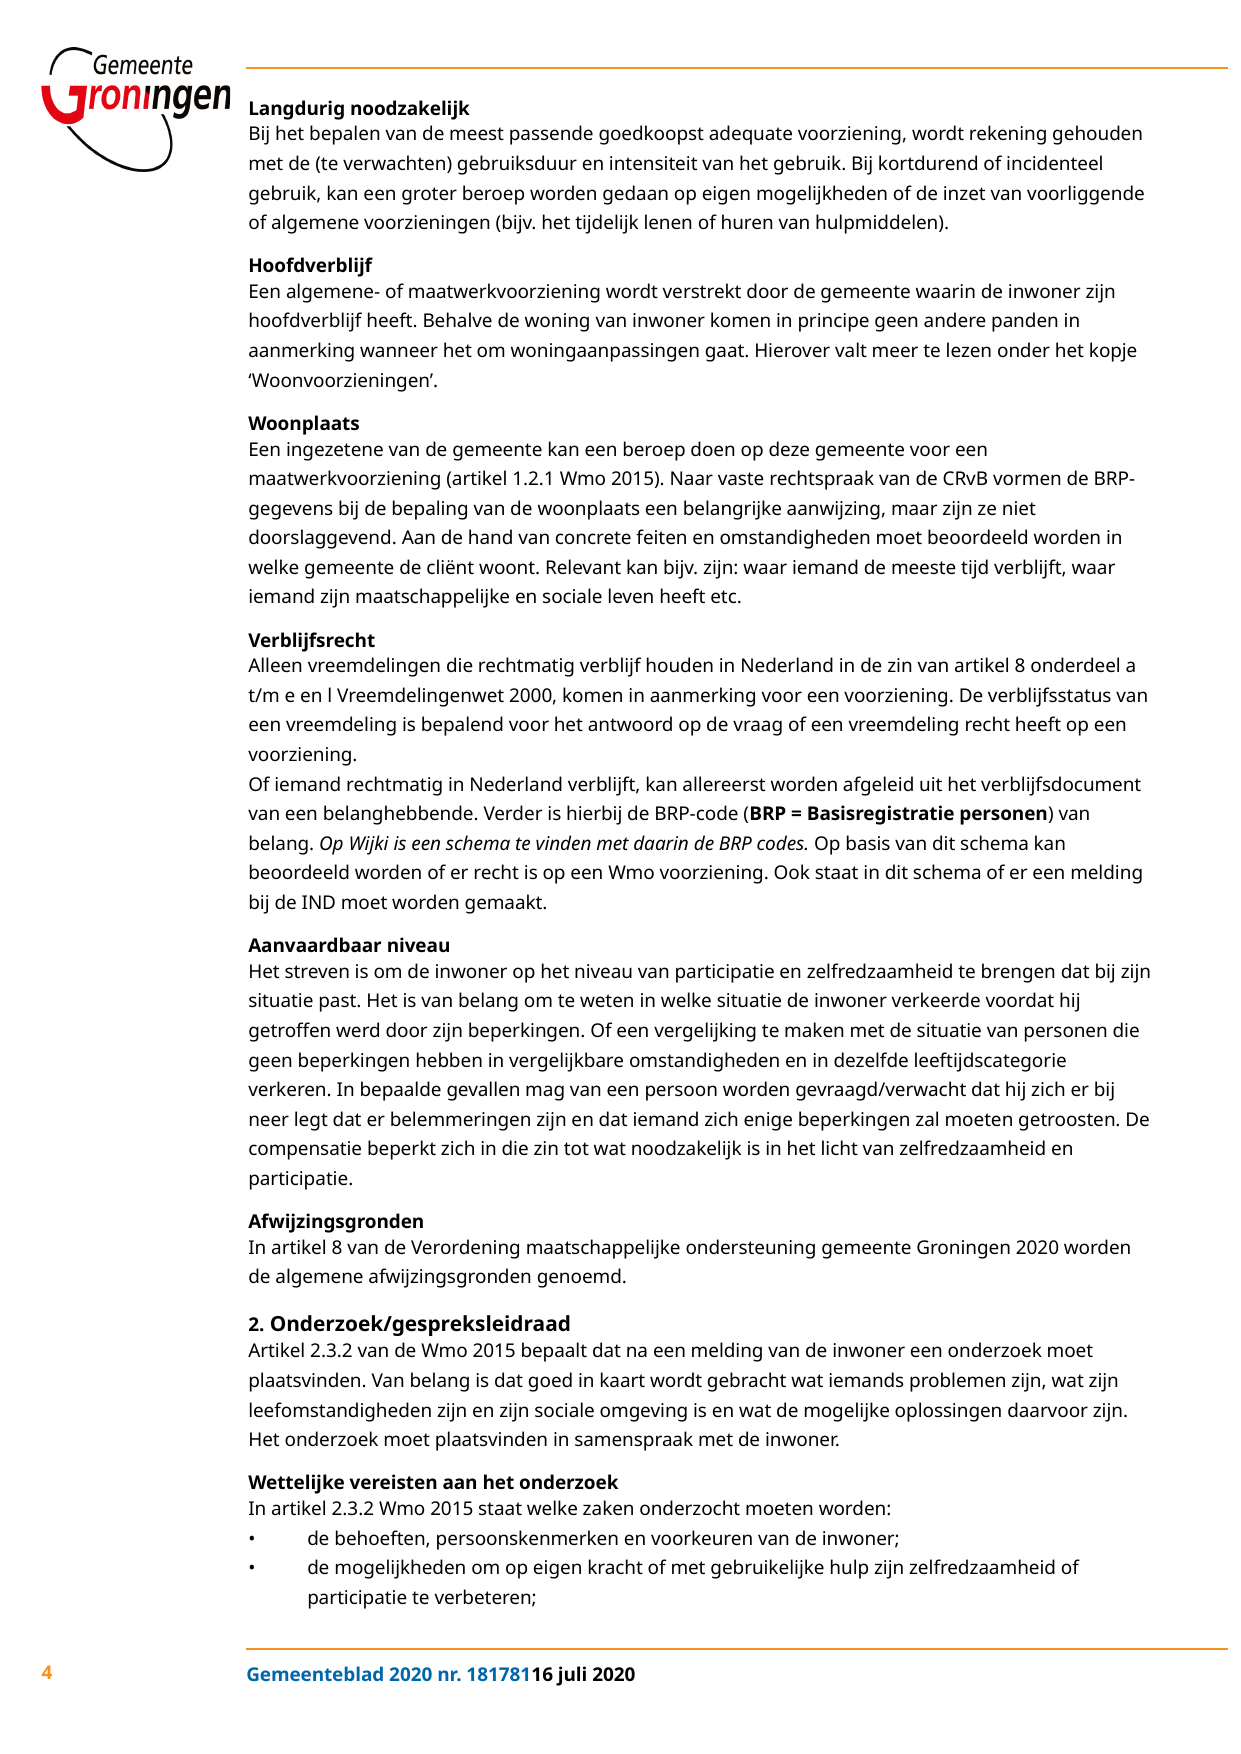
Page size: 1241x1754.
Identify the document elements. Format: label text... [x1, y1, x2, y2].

list de mogelijkheden om op eigen kracht of met gebruikelijke hulp zijn zelfredzaamheid of participatie te verbeteren; [248, 1554, 1152, 1610]
text 2. Onderzoek/gespreksleidraad [248, 1309, 1152, 1338]
text Verblijfsrecht [248, 627, 1152, 652]
picture [41, 47, 231, 172]
text In artikel 2.3.2 Wmo 2015 staat welke zaken onderzocht moeten worden: [248, 1495, 1152, 1521]
text Aanvaardbaar niveau [248, 932, 1152, 958]
text Alleen vreemdelingen die rechtmatig verblijf houden in Nederland in de zin van artikel 8 onderdeel a t/m e en l Vreemdelingenwet 2000, komen in aanmerking voor een voorziening. De verblijfsstatus van een vreemdeling is bepalend voor het antwoord op de vraag of een vreemdeling recht heeft op een voorziening. [248, 652, 1152, 767]
text Wettelijke vereisten aan het onderzoek [248, 1469, 1152, 1495]
text Afwijzingsgronden [248, 1208, 1152, 1234]
text Een ingezetene van de gemeente kan een beroep doen op deze gemeente voor een maatwerkvoorziening (artikel 1.2.1 Wmo 2015). Naar vaste rechtspraak van de CRvB vormen de BRP-gegevens bij de bepaling van de woonplaats een belangrijke aanwijzing, maar zijn ze niet doorslaggevend. Aan de hand van concrete feiten en omstandigheden moet beoordeeld worden in welke gemeente de cliënt woont. Relevant kan bijv. zijn: waar iemand de meeste tijd verblijft, waar iemand zijn maatschappelijke en sociale leven heeft etc. [248, 436, 1152, 609]
list de behoeften, persoonskenmerken en voorkeuren van de inwoner; [248, 1525, 1152, 1551]
text Bij het bepalen van de meest passende goedkoopst adequate voorziening, wordt rekening gehouden met de (te verwachten) gebruiksduur en intensiteit van het gebruik. Bij kortdurend of incidenteel gebruik, kan een groter beroep worden gedaan op eigen mogelijkheden of de inzet van voorliggende of algemene voorzieningen (bijv. het tijdelijk lenen of huren van hulpmiddelen). [248, 121, 1152, 235]
text Het streven is om de inwoner op het niveau van participatie en zelfredzaamheid te brengen dat bij zijn situatie past. Het is van belang om te weten in welke situatie de inwoner verkeerde voordat hij getroffen werd door zijn beperkingen. Of een vergelijking te maken met de situatie van personen die geen beperkingen hebben in vergelijkbare omstandigheden en in dezelfde leeftijdscategorie verkeren. In bepaalde gevallen mag van een persoon worden gevraagd/verwacht dat hij zich er bij neer legt dat er belemmeringen zijn en dat iemand zich enige beperkingen zal moeten getroosten. De compensatie beperkt zich in die zin tot wat noodzakelijk is in het licht van zelfredzaamheid en participatie. [248, 958, 1152, 1191]
text Artikel 2.3.2 van de Wmo 2015 bepaalt dat na een melding van de inwoner een onderzoek moet plaatsvinden. Van belang is dat goed in kaart wordt gebracht wat iemands problemen zijn, wat zijn leefomstandigheden zijn en zijn sociale omgeving is en wat de mogelijke oplossingen daarvoor zijn. Het onderzoek moet plaatsvinden in samenspraak met de inwoner. [248, 1338, 1152, 1452]
text Langdurig noodzakelijk [248, 95, 1152, 121]
text Woonplaats [248, 410, 1152, 436]
text Of iemand rechtmatig in Nederland verblijft, kan allereerst worden afgeleid uit het verblijfsdocument van een belanghebbende. Verder is hierbij de BRP-code (BRP = Basisregistratie personen) van belang. Op Wijki is een schema te vinden met daarin de BRP codes. Op basis van dit schema kan beoordeeld worden of er recht is op een Wmo voorziening. Ook staat in dit schema of er een melding bij de IND moet worden gemaakt. [248, 771, 1152, 915]
text Hoofdverblijf [248, 252, 1152, 278]
text In artikel 8 van de Verordening maatschappelijke ondersteuning gemeente Groningen 2020 worden de algemene afwijzingsgronden genoemd. [248, 1234, 1152, 1289]
text Een algemene- of maatwerkvoorziening wordt verstrekt door de gemeente waarin de inwoner zijn hoofdverblijf heeft. Behalve de woning van inwoner komen in principe geen andere panden in aanmerking wanneer het om woningaanpassingen gaat. Hierover valt meer te lezen onder het kopje ‘Woonvoorzieningen’. [248, 278, 1152, 393]
